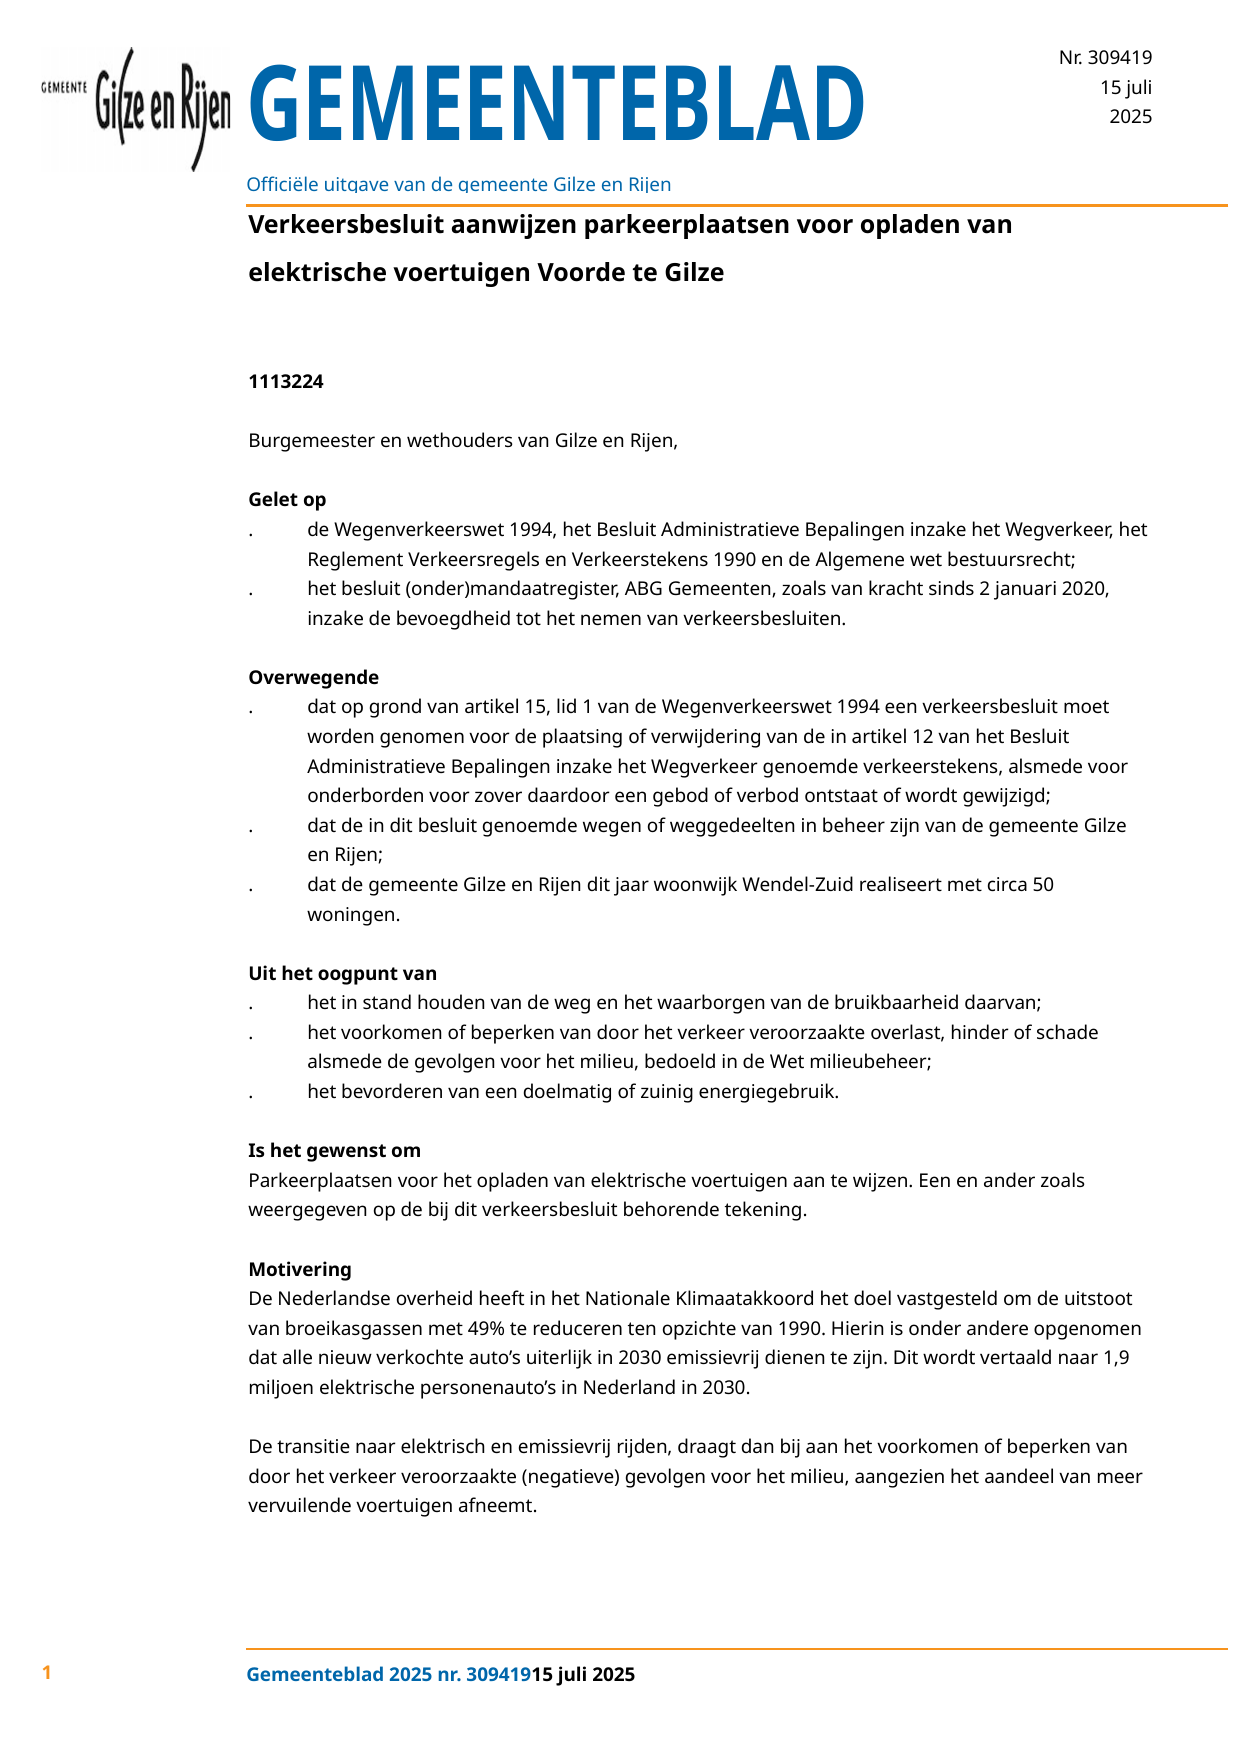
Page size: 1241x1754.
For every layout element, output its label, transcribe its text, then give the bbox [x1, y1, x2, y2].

text De transitie naar elektrisch en emissievrij rijden, draagt dan bij aan het voorkomen of beperken van door het verkeer veroorzaakte (negatieve) gevolgen voor het milieu, aangezien het aandeel van meer vervuilende voertuigen afneemt. [248, 1433, 1152, 1518]
text 1113224 [248, 368, 1152, 394]
text Motivering [248, 1256, 1152, 1281]
list dat de in dit besluit genoemde wegen of weggedeelten in beheer zijn van de gemeente Gilze en Rijen; [248, 812, 1152, 867]
list dat op grond van artikel 15, lid 1 van de Wegenverkeerswet 1994 een verkeersbesluit moet worden genomen voor de plaatsing of verwijdering van de in artikel 12 van het Besluit Administratieve Bepalingen inzake het Wegverkeer genoemde verkeerstekens, alsmede voor onderborden voor zover daardoor een gebod of verbod ontstaat of wordt gewijzigd; [248, 694, 1152, 808]
list het voorkomen of beperken van door het verkeer veroorzaakte overlast, hinder of schade alsmede de gevolgen voor het milieu, bedoeld in de Wet milieubeheer; [248, 1019, 1152, 1074]
text Is het gewenst om [248, 1137, 1152, 1163]
text Uit het oogpunt van [248, 960, 1152, 986]
list het in stand houden van de weg en het waarborgen van de bruikbaarheid daarvan; [248, 989, 1152, 1015]
text De Nederlandse overheid heeft in het Nationale Klimaatakkoord het doel vastgesteld om de uitstoot van broeikasgassen met 49% te reduceren ten opzichte van 1990. Hierin is onder andere opgenomen dat alle nieuw verkochte auto’s uiterlijk in 2030 emissievrij dienen te zijn. Dit wordt vertaald naar 1,9 miljoen elektrische personenauto’s in Nederland in 2030. [248, 1285, 1152, 1400]
text Overwegende [248, 664, 1152, 690]
text Verkeersbesluit aanwijzen parkeerplaatsen voor opladen van elektrische voertuigen Voorde te Gilze [248, 207, 1152, 288]
list dat de gemeente Gilze en Rijen dit jaar woonwijk Wendel-Zuid realiseert met circa 50 woningen. [248, 871, 1152, 926]
list de Wegenverkeerswet 1994, het Besluit Administratieve Bepalingen inzake het Wegverkeer, het Reglement Verkeersregels en Verkeerstekens 1990 en de Algemene wet bestuursrecht; [248, 516, 1152, 571]
text Parkeerplaatsen voor het opladen van elektrische voertuigen aan te wijzen. Een en ander zoals weergegeven op de bij dit verkeersbesluit behorende tekening. [248, 1167, 1152, 1222]
text Burgemeester en wethouders van Gilze en Rijen, [248, 427, 1152, 453]
picture [41, 47, 231, 172]
list het besluit (onder)mandaatregister, ABG Gemeenten, zoals van kracht sinds 2 januari 2020, inzake de bevoegdheid tot het nemen van verkeersbesluiten. [248, 575, 1152, 631]
list het bevorderen van een doelmatig of zuinig energiegebruik. [248, 1078, 1152, 1104]
text Gelet op [248, 487, 1152, 512]
